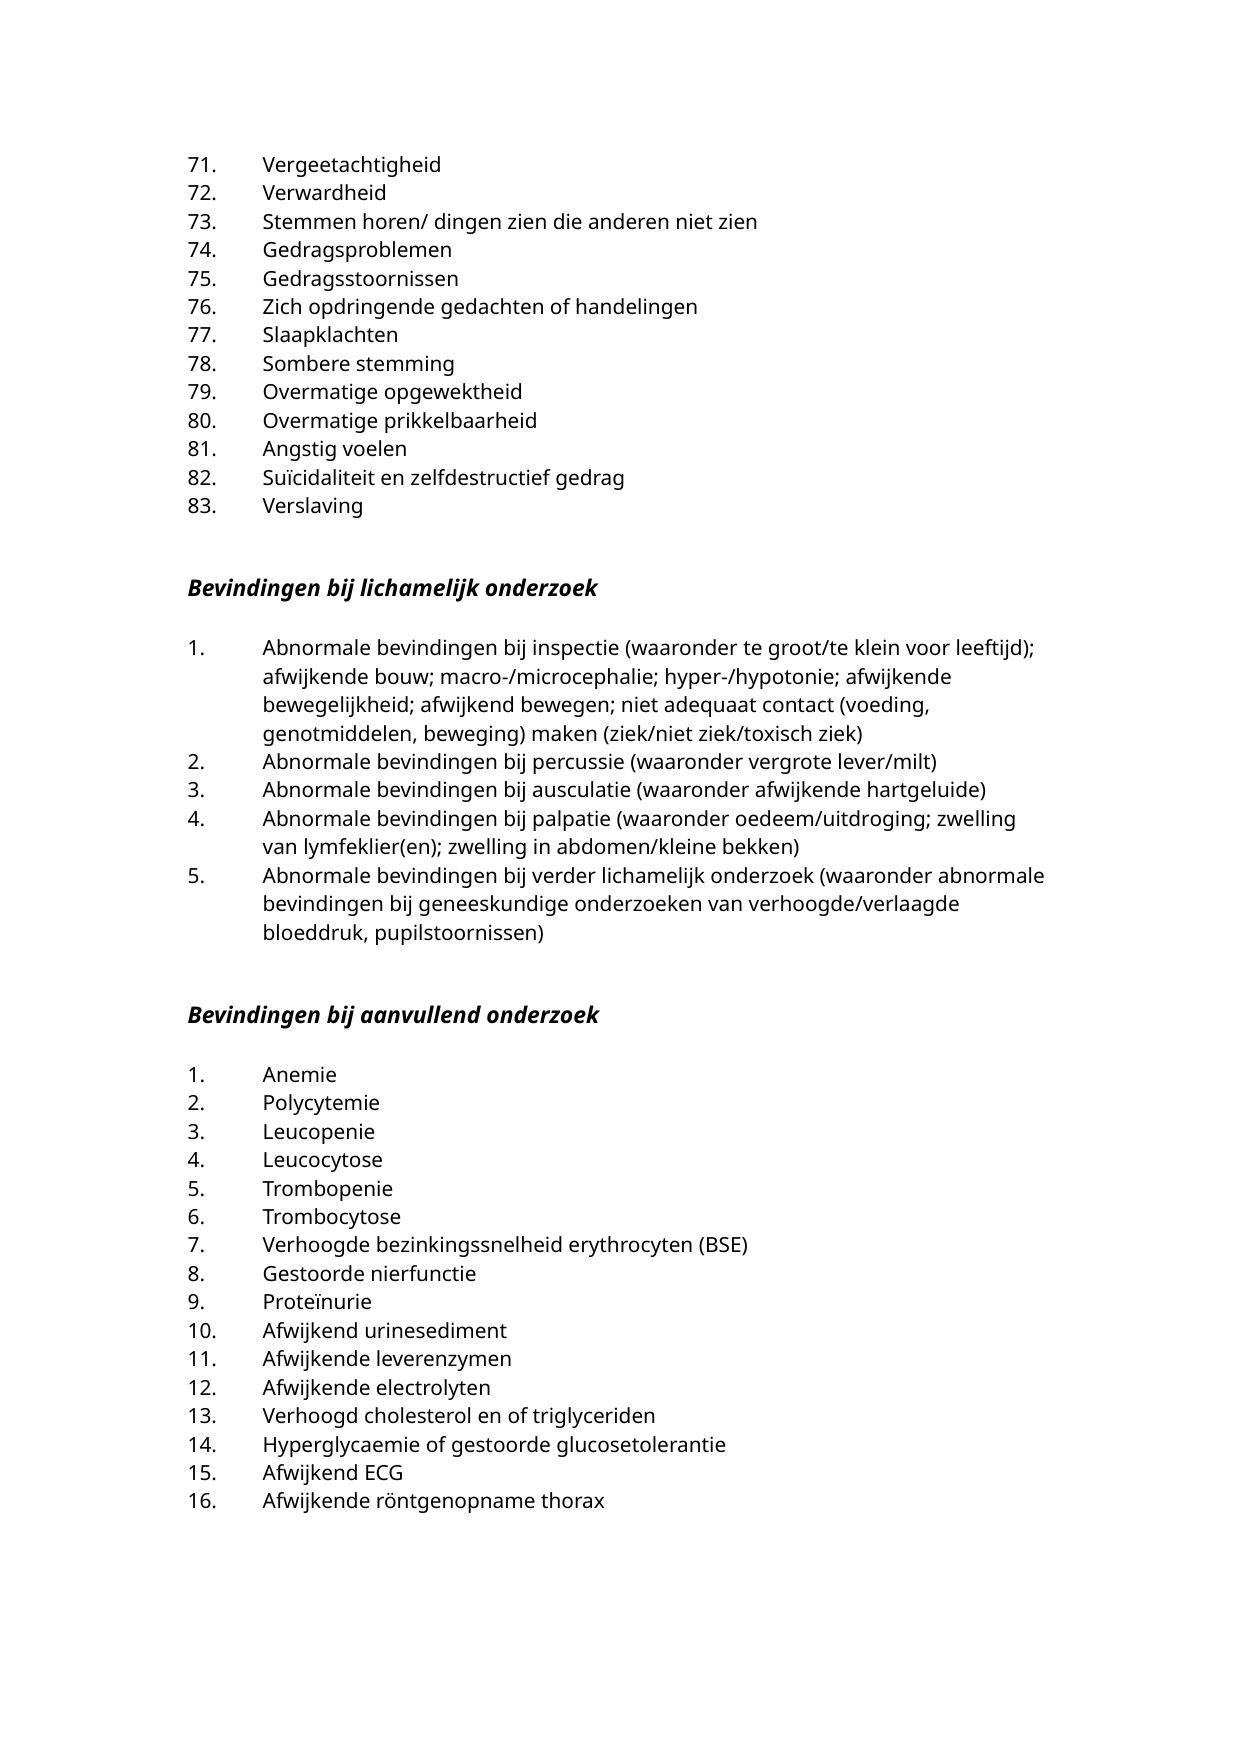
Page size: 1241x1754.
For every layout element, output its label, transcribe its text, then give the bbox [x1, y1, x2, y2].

list Zich opdringende gedachten of handelingen [187, 292, 1053, 321]
list Abnormale bevindingen bij verder lichamelijk onderzoek (waaronder abnormale bevindingen bij geneeskundige onderzoeken van verhoogde/verlaagde bloeddruk, pupilstoornissen) [187, 861, 1053, 946]
list Verwardheid [187, 178, 1053, 207]
list Proteïnurie [187, 1287, 1053, 1316]
list Overmatige prikkelbaarheid [187, 406, 1053, 434]
list Angstig voelen [187, 434, 1053, 463]
list Abnormale bevindingen bij inspectie (waaronder te groot/te klein voor leeftijd); afwijkende bouw; macro-/microcephalie; hyper-/hypotonie; afwijkende bewegelijkheid; afwijkend bewegen; niet adequaat contact (voeding, genotmiddelen, beweging) maken (ziek/niet ziek/toxisch ziek) [187, 633, 1053, 747]
list Trombocytose [187, 1202, 1053, 1231]
subtitle Bevindingen bij aanvullend onderzoek [187, 999, 1053, 1030]
subtitle Bevindingen bij lichamelijk onderzoek [187, 572, 1053, 603]
list Abnormale bevindingen bij percussie (waaronder vergrote lever/milt) [187, 747, 1053, 776]
list Gedragsstoornissen [187, 264, 1053, 292]
list Afwijkend ECG [187, 1458, 1053, 1487]
list Overmatige opgewektheid [187, 377, 1053, 406]
list Verhoogde bezinkingssnelheid erythrocyten (BSE) [187, 1231, 1053, 1259]
list Polycytemie [187, 1088, 1053, 1117]
list Afwijkende electrolyten [187, 1373, 1053, 1401]
list Sombere stemming [187, 349, 1053, 377]
list Hyperglycaemie of gestoorde glucosetolerantie [187, 1430, 1053, 1458]
list Verhoogd cholesterol en of triglyceriden [187, 1401, 1053, 1430]
list Abnormale bevindingen bij ausculatie (waaronder afwijkende hartgeluide) [187, 776, 1053, 804]
list Leucocytose [187, 1145, 1053, 1174]
list Gestoorde nierfunctie [187, 1259, 1053, 1287]
list Slaapklachten [187, 321, 1053, 349]
list Abnormale bevindingen bij palpatie (waaronder oedeem/uitdroging; zwelling van lymfeklier(en); zwelling in abdomen/kleine bekken) [187, 804, 1053, 861]
list Gedragsproblemen [187, 235, 1053, 264]
list Verslaving [187, 491, 1053, 520]
list Leucopenie [187, 1117, 1053, 1145]
list Suïcidaliteit en zelfdestructief gedrag [187, 463, 1053, 491]
list Vergeetachtigheid [187, 150, 1053, 178]
list Anemie [187, 1060, 1053, 1088]
list Afwijkende röntgenopname thorax [187, 1487, 1053, 1515]
list Stemmen horen/ dingen zien die anderen niet zien [187, 207, 1053, 235]
list Trombopenie [187, 1174, 1053, 1202]
list Afwijkende leverenzymen [187, 1344, 1053, 1373]
list Afwijkend urinesediment [187, 1316, 1053, 1344]
